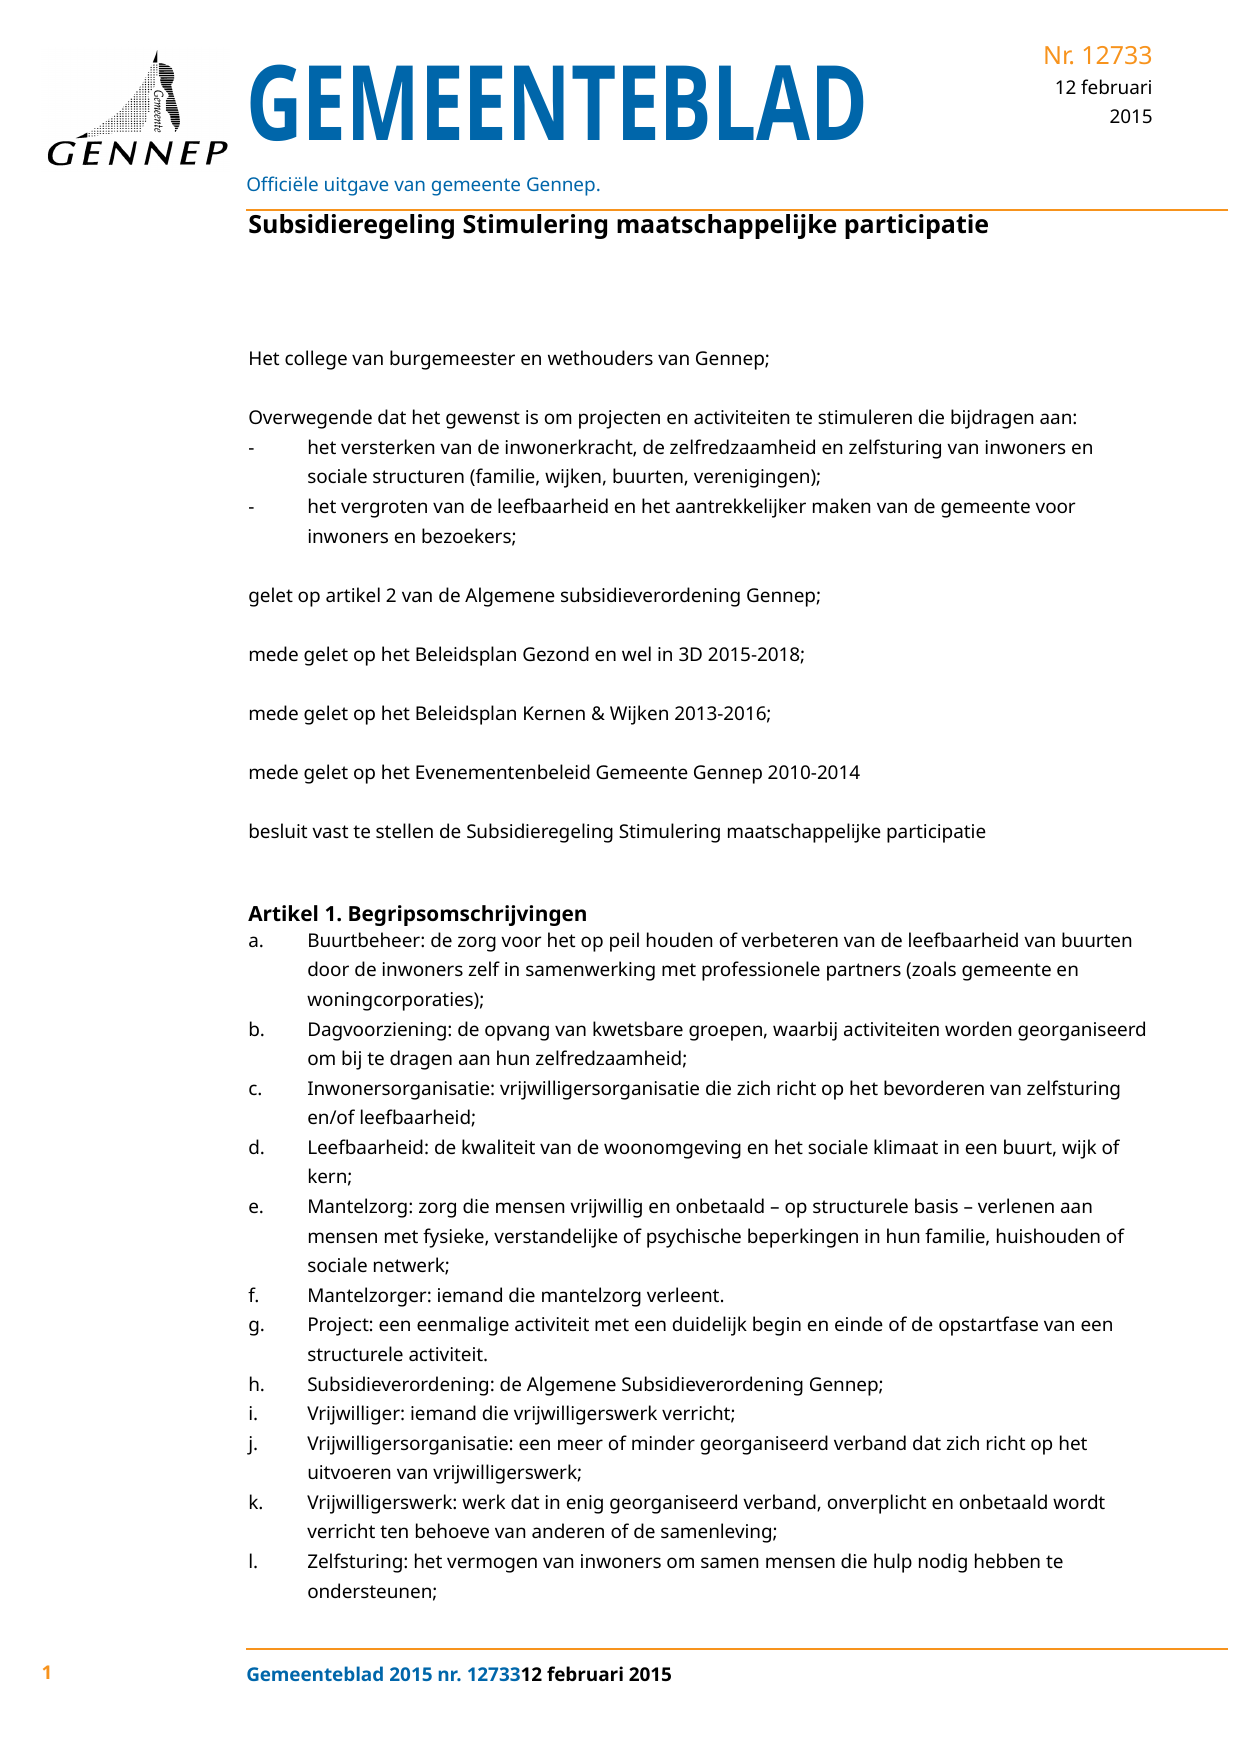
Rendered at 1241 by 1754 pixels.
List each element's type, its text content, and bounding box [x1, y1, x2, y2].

list Mantelzorger: iemand die mantelzorg verleent. [248, 1282, 1152, 1308]
list Mantelzorg: zorg die mensen vrijwillig en onbetaald – op structurele basis – verlenen aan mensen met fysieke, verstandelijke of psychische beperkingen in hun familie, huishouden of sociale netwerk; [248, 1193, 1152, 1278]
picture [41, 47, 231, 172]
list Vrijwilligersorganisatie: een meer of minder georganiseerd verband dat zich richt op het uitvoeren van vrijwilligerswerk; [248, 1430, 1152, 1485]
text Artikel 1. Begripsomschrijvingen [248, 899, 1152, 927]
list het versterken van de inwonerkracht, de zelfredzaamheid en zelfsturing van inwoners en sociale structuren (familie, wijken, buurten, verenigingen); [248, 434, 1152, 489]
list Buurtbeheer: de zorg voor het op peil houden of verbeteren van de leefbaarheid van buurten door de inwoners zelf in samenwerking met professionele partners (zoals gemeente en woningcorporaties); [248, 927, 1152, 1012]
text Subsidieregeling Stimulering maatschappelijke participatie [248, 211, 1152, 241]
list het vergroten van de leefbaarheid en het aantrekkelijker maken van de gemeente voor inwoners en bezoekers; [248, 493, 1152, 548]
list Leefbaarheid: de kwaliteit van de woonomgeving en het sociale klimaat in een buurt, wijk of kern; [248, 1134, 1152, 1189]
list Project: een eenmalige activiteit met een duidelijk begin en einde of de opstartfase van een structurele activiteit. [248, 1312, 1152, 1367]
list Dagvoorziening: de opvang van kwetsbare groepen, waarbij activiteiten worden georganiseerd om bij te dragen aan hun zelfredzaamheid; [248, 1016, 1152, 1071]
text mede gelet op het Beleidsplan Gezond en wel in 3D 2015-2018; [248, 641, 1152, 667]
text gelet op artikel 2 van de Algemene subsidieverordening Gennep; [248, 582, 1152, 608]
text mede gelet op het Evenementenbeleid Gemeente Gennep 2010-2014 [248, 759, 1152, 785]
text mede gelet op het Beleidsplan Kernen & Wijken 2013-2016; [248, 700, 1152, 726]
list Zelfsturing: het vermogen van inwoners om samen mensen die hulp nodig hebben te ondersteunen; [248, 1548, 1152, 1604]
text Overwegende dat het gewenst is om projecten en activiteiten te stimuleren die bijdragen aan: [248, 404, 1152, 430]
list Subsidieverordening: de Algemene Subsidieverordening Gennep; [248, 1371, 1152, 1397]
list Inwonersorganisatie: vrijwilligersorganisatie die zich richt op het bevorderen van zelfsturing en/of leefbaarheid; [248, 1075, 1152, 1130]
list Vrijwilligerswerk: werk dat in enig georganiseerd verband, onverplicht en onbetaald wordt verricht ten behoeve van anderen of de samenleving; [248, 1489, 1152, 1544]
list Vrijwilliger: iemand die vrijwilligerswerk verricht; [248, 1400, 1152, 1426]
text Het college van burgemeester en wethouders van Gennep; [248, 345, 1152, 371]
text besluit vast te stellen de Subsidieregeling Stimulering maatschappelijke participatie [248, 819, 1152, 844]
